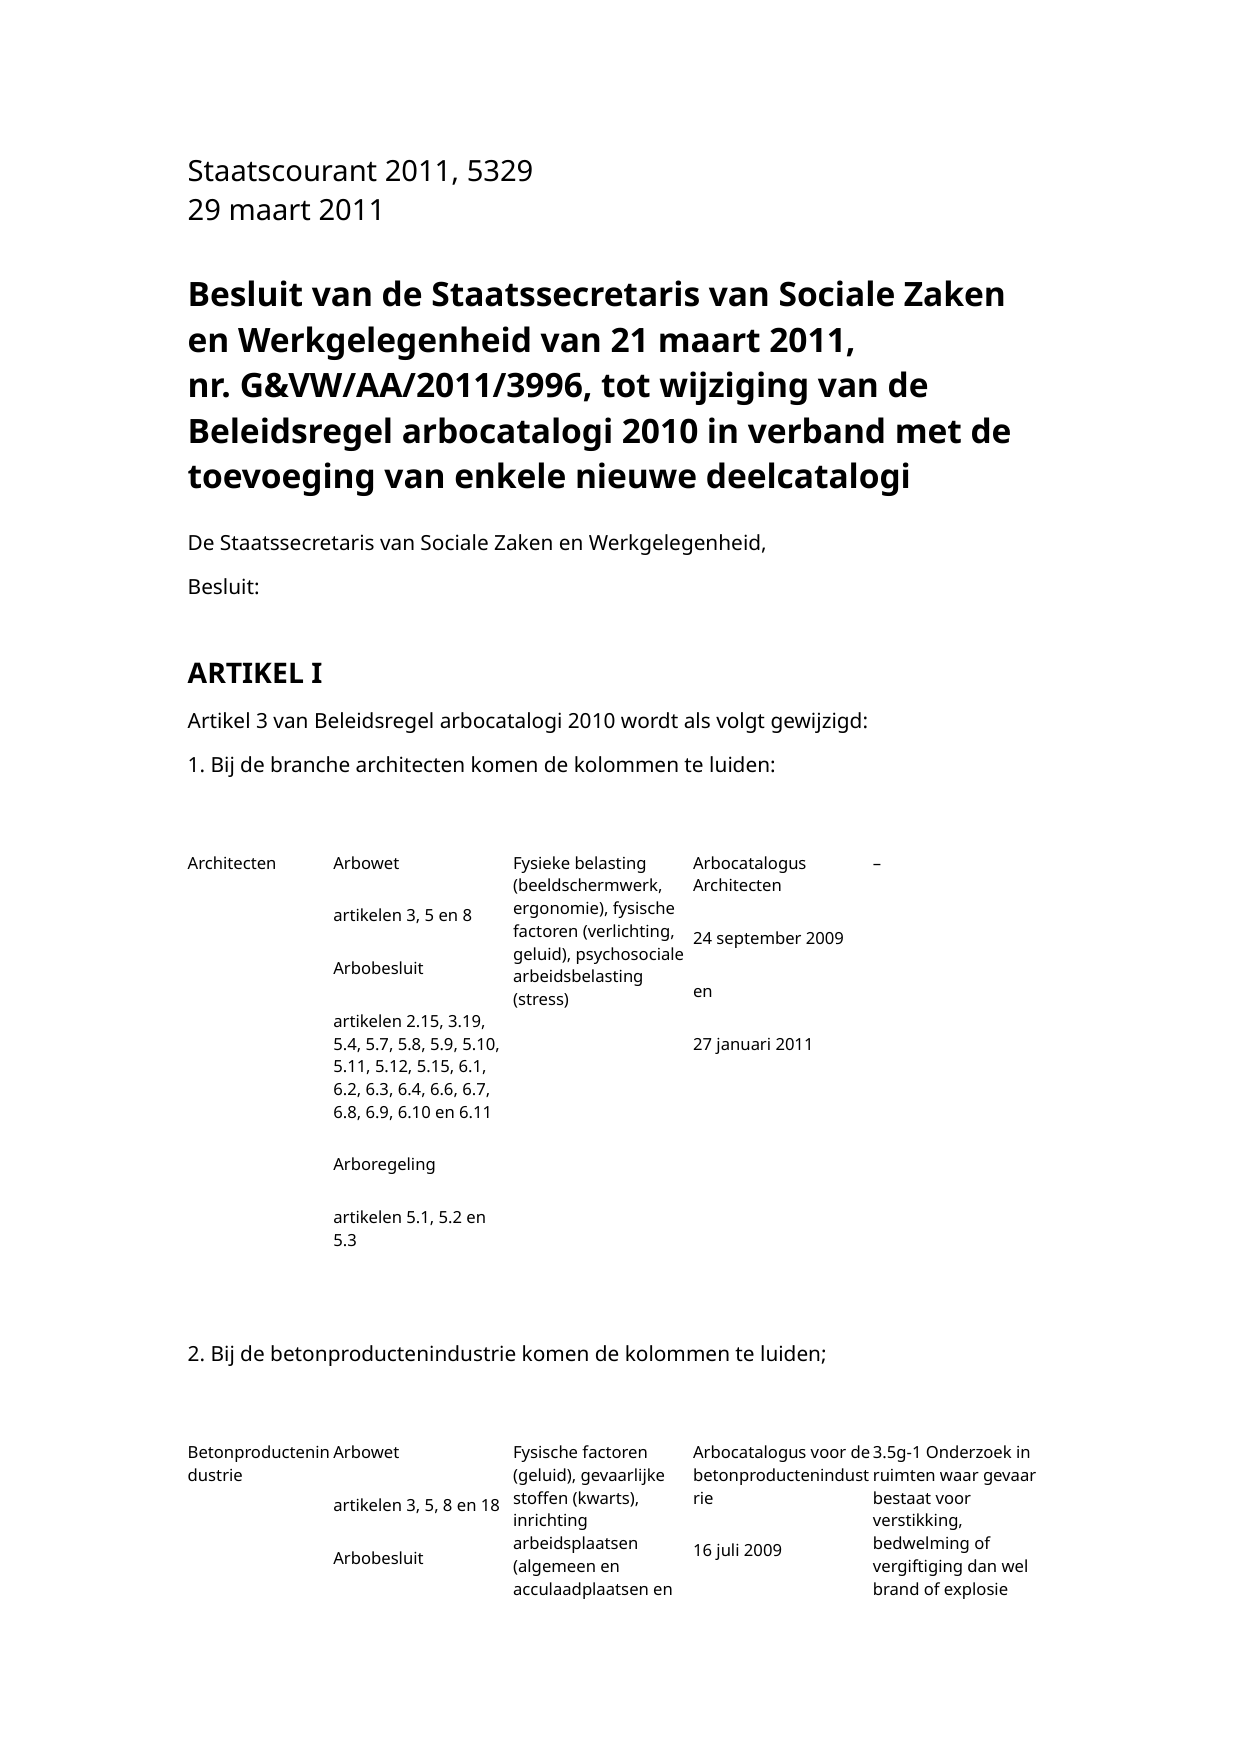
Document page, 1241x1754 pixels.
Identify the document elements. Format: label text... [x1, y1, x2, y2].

table_header Arbocatalogus voor de betonproductenindustrie 16 juli 2009 [693, 1441, 873, 1600]
table_header Arbowet artikelen 3, 5 en 8 Arbobesluit artikelen 2.15, 3.19, 5.4, 5.7, 5.8, 5.9, 5.10, 5.11, 5.12, 5.15, 6.1, 6.2, 6.3, 6.4, 6.6, 6.7, 6.8, 6.9, 6.10 en 6.11 Arboregeling artikelen 5.1, 5.2 en 5.3 [333, 851, 513, 1281]
table_header Betonproductenindustrie [188, 1441, 333, 1600]
table_header Fysische factoren (geluid), gevaarlijke stoffen (kwarts), inrichting arbeidsplaatsen (algemeen en acculaadplaatsen en [513, 1441, 693, 1600]
table_header Fysieke belasting (beeldschermwerk, ergonomie), fysische factoren (verlichting, geluid), psychosociale arbeidsbelasting (stress) [513, 851, 693, 1281]
text 1. Bij de branche architecten komen de kolommen te luiden: [187, 750, 1053, 778]
table_header Arbocatalogus Architecten 24 september 2009 en 27 januari 2011 [693, 851, 873, 1281]
text Artikel 3 van Beleidsregel arbocatalogi 2010 wordt als volgt gewijzigd: [187, 706, 1053, 735]
text 2. Bij de betonproductenindustrie komen de kolommen te luiden; [187, 1339, 1053, 1368]
table_header – [873, 851, 1053, 1281]
table_header 3.5g-1 Onderzoek in ruimten waar gevaar bestaat voor verstikking, bedwelming of vergiftiging dan wel brand of explosie [873, 1441, 1053, 1600]
text Staatscourant 2011, 5329 [187, 150, 1053, 190]
table_header Arbowet artikelen 3, 5, 8 en 18 Arbobesluit [333, 1441, 513, 1600]
subtitle Besluit van de Staatssecretaris van Sociale Zaken en Werkgelegenheid van 21 maart 2011, nr. G&VW/AA/2011/3996, tot wijziging van de Beleidsregel arbocatalogi 2010 in verband met de toevoeging van enkele nieuwe deelcatalogi [187, 271, 1053, 498]
text De Staatssecretaris van Sociale Zaken en Werkgelegenheid, [187, 528, 1053, 557]
subtitle ARTIKEL I [187, 653, 1053, 691]
table_header Architecten [188, 851, 333, 1281]
text Besluit: [187, 572, 1053, 600]
text 29 maart 2011 [187, 190, 1053, 229]
